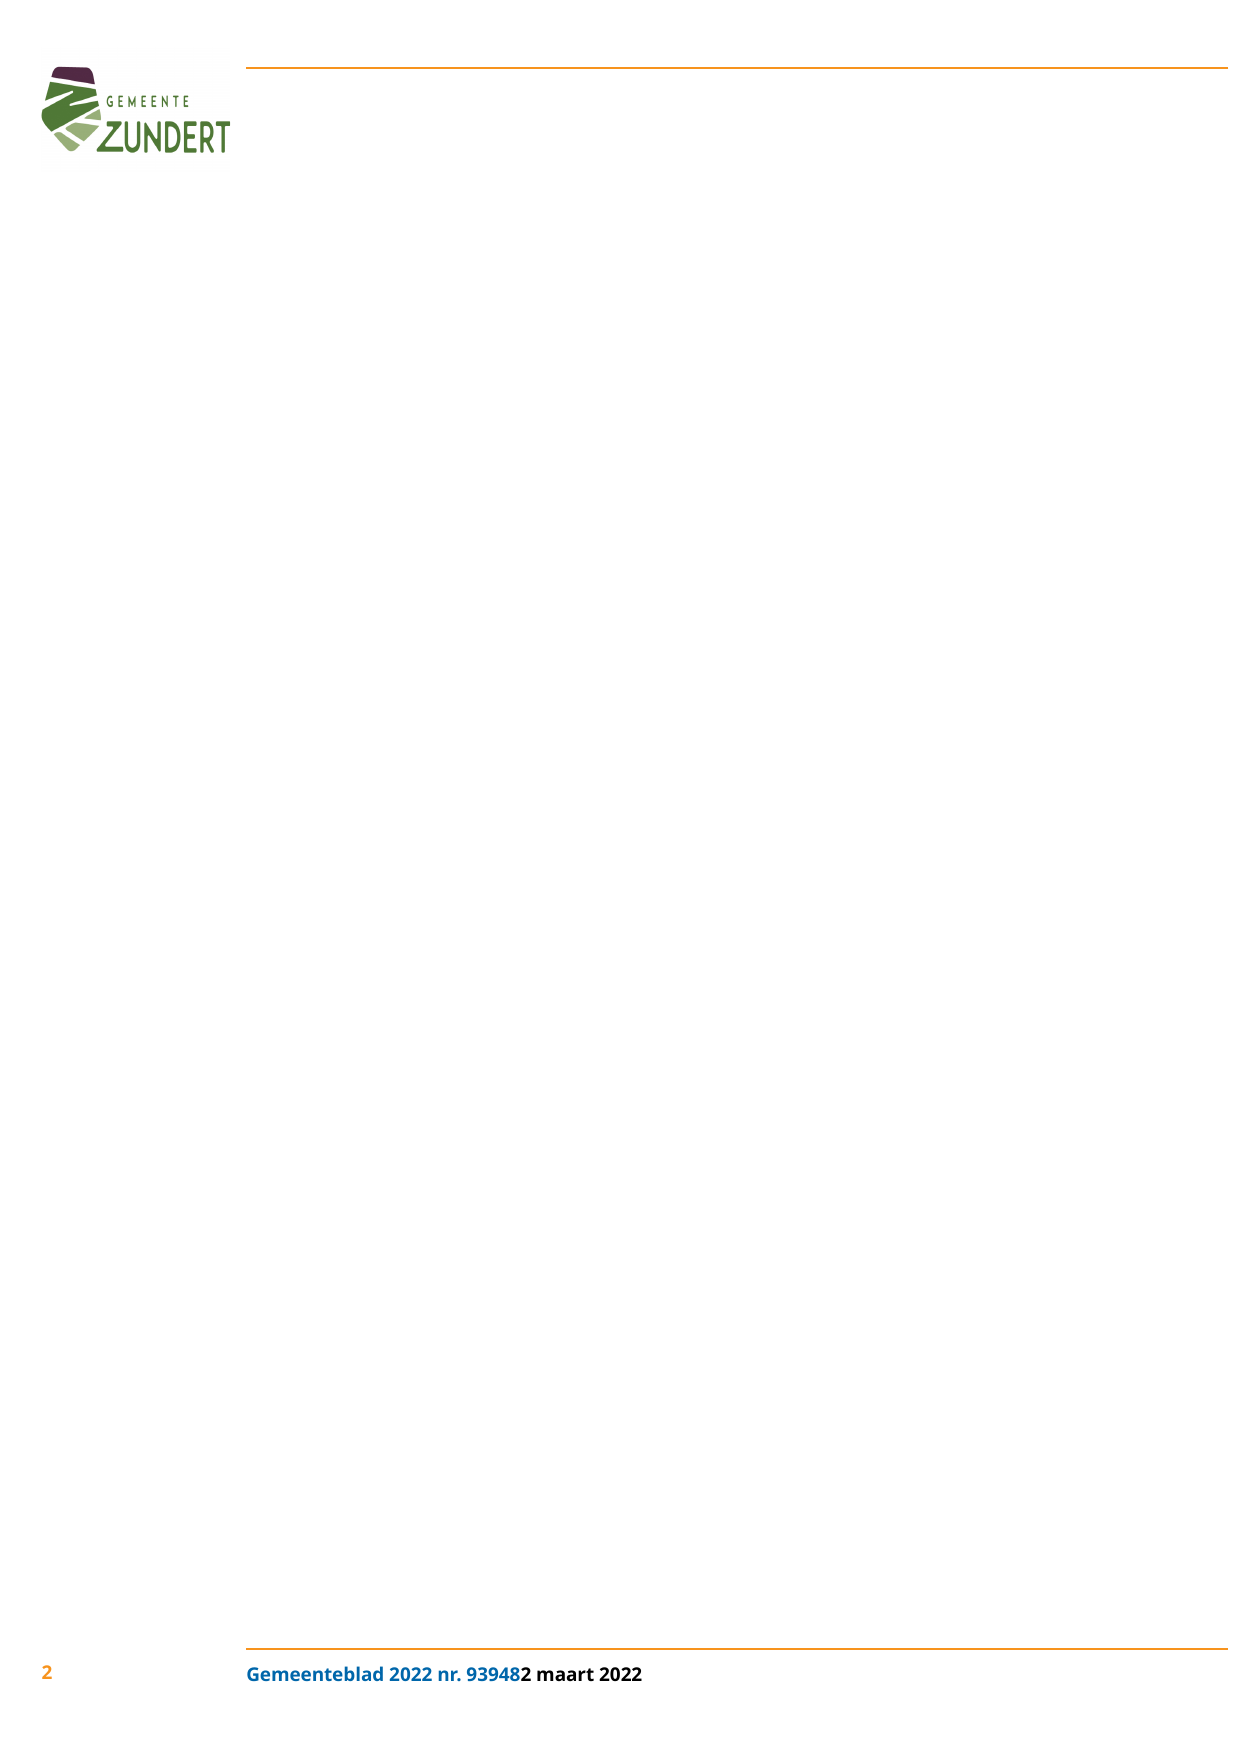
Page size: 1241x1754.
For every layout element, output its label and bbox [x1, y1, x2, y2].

picture [41, 47, 231, 172]
